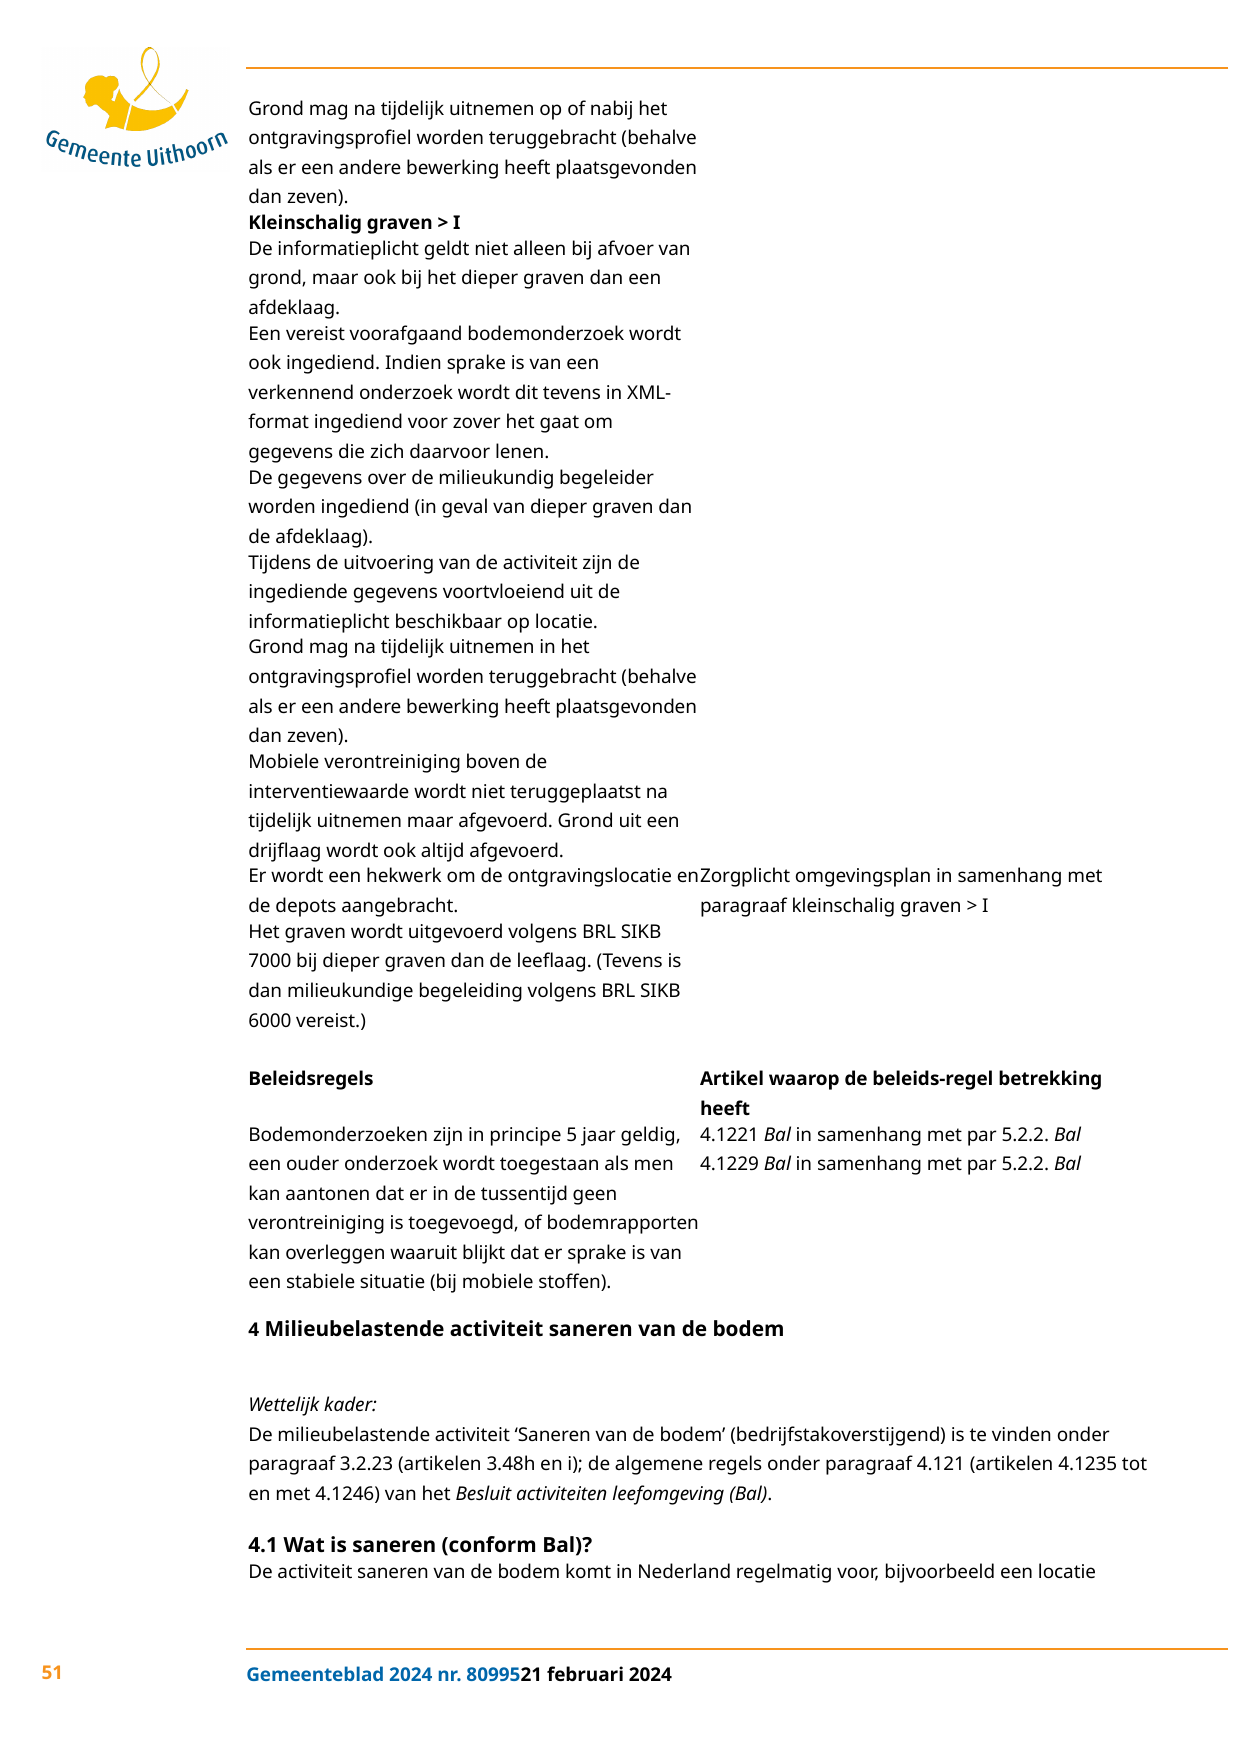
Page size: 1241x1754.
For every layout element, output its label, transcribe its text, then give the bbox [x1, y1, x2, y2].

table_cell [700, 918, 1152, 1032]
table_cell [700, 320, 1152, 464]
table_cell Kleinschalig graven > I [248, 209, 700, 235]
text 4 Milieubelastende activiteit saneren van de bodem [248, 1314, 1152, 1342]
picture [41, 47, 231, 172]
table_header Wettelijk kader: De milieubelastende activiteit ‘Saneren van de bodem’ (bedrijfstakoverstijgend) is te vinden onder paragraaf 3.2.23 (artikelen 3.48h en i); de algemene regels onder paragraaf 4.121 (artikelen 4.1235 tot en met 4.1246) van het Besluit activiteiten leefomgeving (Bal). [248, 1391, 1152, 1506]
table_cell [700, 95, 1152, 209]
table_cell [700, 634, 1152, 748]
table_cell Het graven wordt uitgevoerd volgens BRL SIKB 7000 bij dieper graven dan de leeflaag. (Tevens is dan milieukundige begeleiding volgens BRL SIKB 6000 vereist.) [248, 918, 700, 1032]
table_cell [700, 235, 1152, 320]
table_cell [700, 209, 1152, 235]
table_cell Een vereist voorafgaand bodemonderzoek wordt ook ingediend. Indien sprake is van een verkennend onderzoek wordt dit tevens in XML-format ingediend voor zover het gaat om gegevens die zich daarvoor lenen. [248, 320, 700, 464]
table_header Beleidsregels [248, 1065, 700, 1121]
text 4.1 Wat is saneren (conform Bal)? [248, 1530, 1152, 1558]
table_cell Grond mag na tijdelijk uitnemen in het ontgravingsprofiel worden teruggebracht (behalve als er een andere bewerking heeft plaatsgevonden dan zeven). [248, 634, 700, 748]
table_cell Grond mag na tijdelijk uitnemen op of nabij het ontgravingsprofiel worden teruggebracht (behalve als er een andere bewerking heeft plaatsgevonden dan zeven). [248, 95, 700, 209]
table_cell Tijdens de uitvoering van de activiteit zijn de ingediende gegevens voortvloeiend uit de informatieplicht beschikbaar op locatie. [248, 549, 700, 634]
text De activiteit saneren van de bodem komt in Nederland regelmatig voor, bijvoorbeeld een locatie [248, 1558, 1152, 1584]
table_cell Bodemonderzoeken zijn in principe 5 jaar geldig, een ouder onderzoek wordt toegestaan als men kan aantonen dat er in de tussentijd geen verontreiniging is toegevoegd, of bodemrapporten kan overleggen waaruit blijkt dat er sprake is van een stabiele situatie (bij mobiele stoffen). [248, 1121, 700, 1294]
table_cell Zorgplicht omgevingsplan in samenhang met paragraaf kleinschalig graven > I [700, 863, 1152, 918]
table_cell De gegevens over de milieukundig begeleider worden ingediend (in geval van dieper graven dan de afdeklaag). [248, 464, 700, 549]
table_cell De informatieplicht geldt niet alleen bij afvoer van grond, maar ook bij het dieper graven dan een afdeklaag. [248, 235, 700, 320]
table_cell [700, 549, 1152, 634]
table_cell [700, 464, 1152, 549]
table_cell Er wordt een hekwerk om de ontgravingslocatie en de depots aangebracht. [248, 863, 700, 918]
table_header Artikel waarop de beleids-regel betrekking heeft [700, 1065, 1152, 1121]
table_cell [700, 748, 1152, 863]
table_cell Mobiele verontreiniging boven de interventiewaarde wordt niet teruggeplaatst na tijdelijk uitnemen maar afgevoerd. Grond uit een drijflaag wordt ook altijd afgevoerd. [248, 748, 700, 863]
table_cell 4.1221 Bal in samenhang met par 5.2.2. Bal 4.1229 Bal in samenhang met par 5.2.2. Bal [700, 1121, 1152, 1294]
